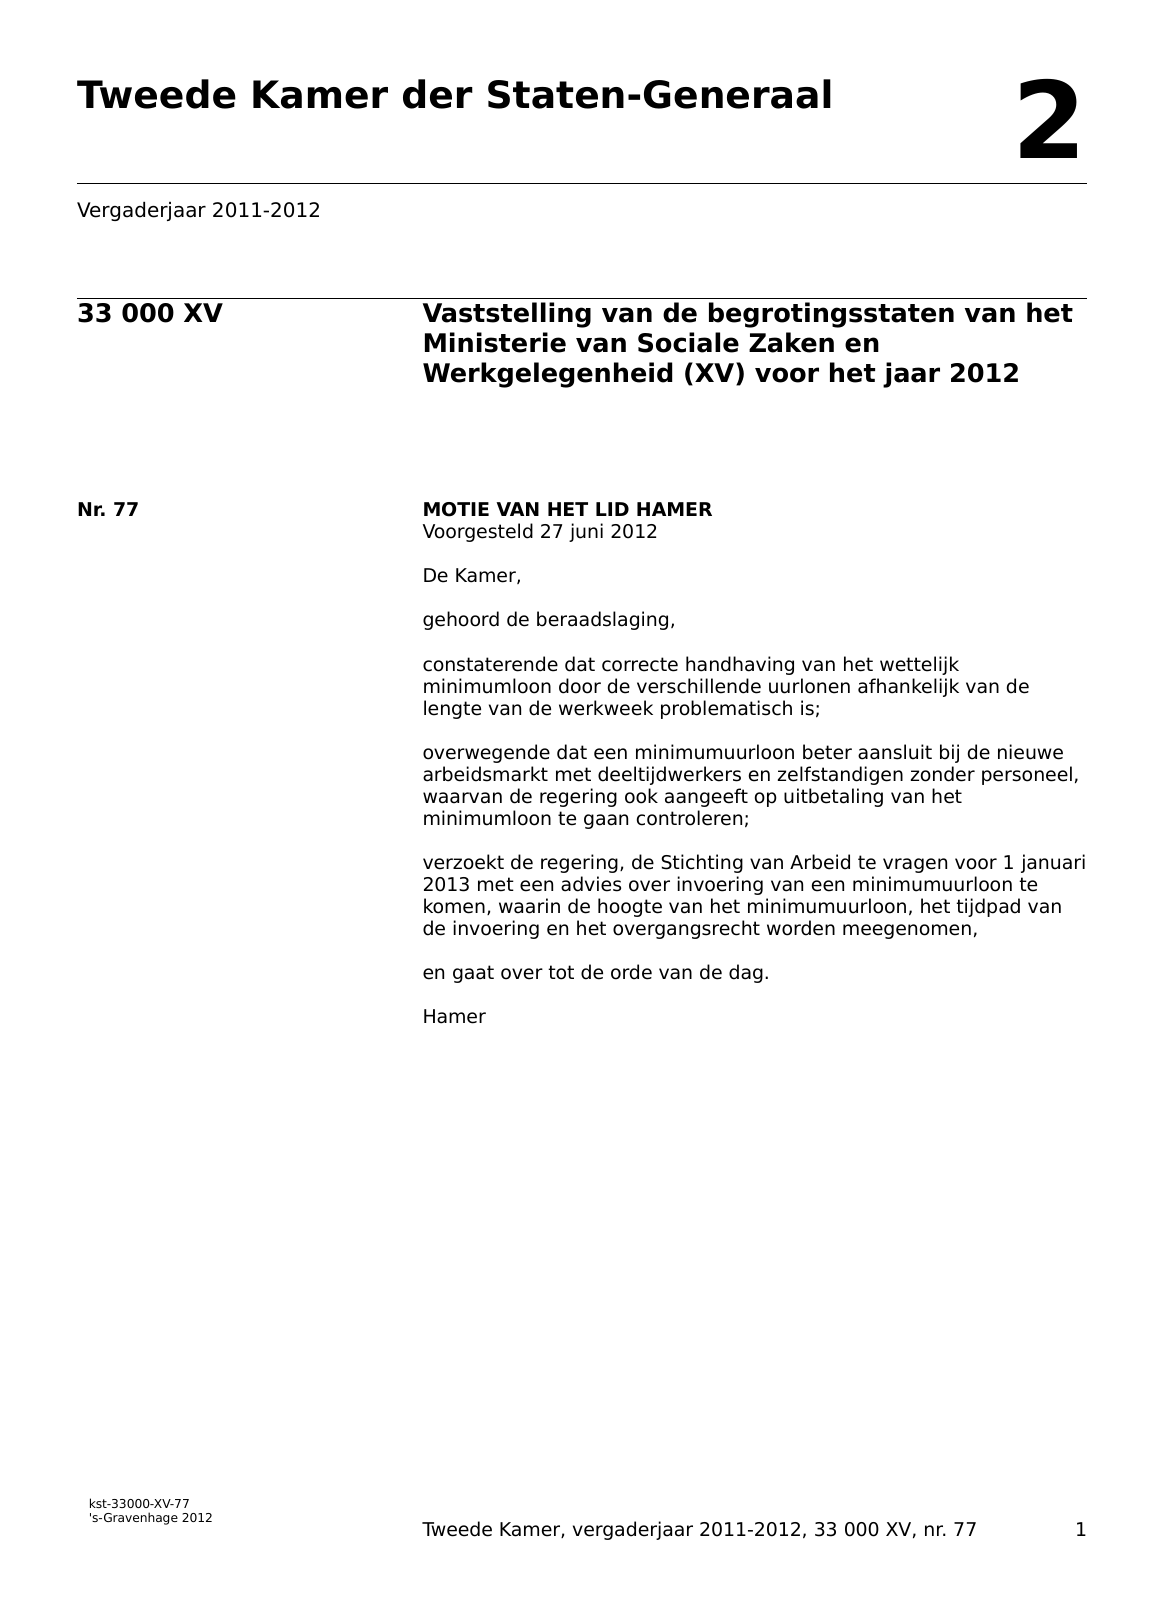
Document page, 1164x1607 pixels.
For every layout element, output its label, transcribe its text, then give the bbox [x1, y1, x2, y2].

subtitle Nr. 77 MOTIE VAN HET LID HAMER [77, 499, 1087, 521]
text gehoord de beraadslaging, [422, 609, 1087, 631]
text De Kamer, [422, 565, 1087, 587]
text verzoekt de regering, de Stichting van Arbeid te vragen voor 1 januari 2013 met een advies over invoering van een minimumuurloon te komen, waarin de hoogte van het minimumuurloon, het tijdpad van de invoering en het overgangsrecht worden meegenomen, [422, 852, 1087, 940]
text kst-33000-XV-77 [88, 1497, 323, 1511]
text 's-Gravenhage 2012 [88, 1511, 323, 1525]
table_header Tweede Kamer der Staten-Generaal [77, 59, 886, 183]
text overwegende dat een minimumuurloon beter aansluit bij de nieuwe arbeidsmarkt met deeltijdwerkers en zelfstandigen zonder personeel, waarvan de regering ook aangeeft op uitbetaling van het minimumloon te gaan controleren; [422, 742, 1087, 829]
table_cell Vergaderjaar 2011-2012 [77, 184, 1087, 298]
subtitle 33 000 XV Vaststelling van de begrotingsstaten van het Ministerie van Sociale Zaken en Werkgelegenheid (XV) voor het jaar 2012 [77, 299, 1087, 388]
text Voorgesteld 27 juni 2012 [422, 521, 1087, 543]
text constaterende dat correcte handhaving van het wettelijk minimumloon door de verschillende uurlonen afhankelijk van de lengte van de werkweek problematisch is; [422, 653, 1087, 719]
table_header 2 [886, 59, 1087, 183]
text Hamer [422, 1006, 1087, 1028]
text en gaat over tot de orde van de dag. [422, 962, 1087, 984]
